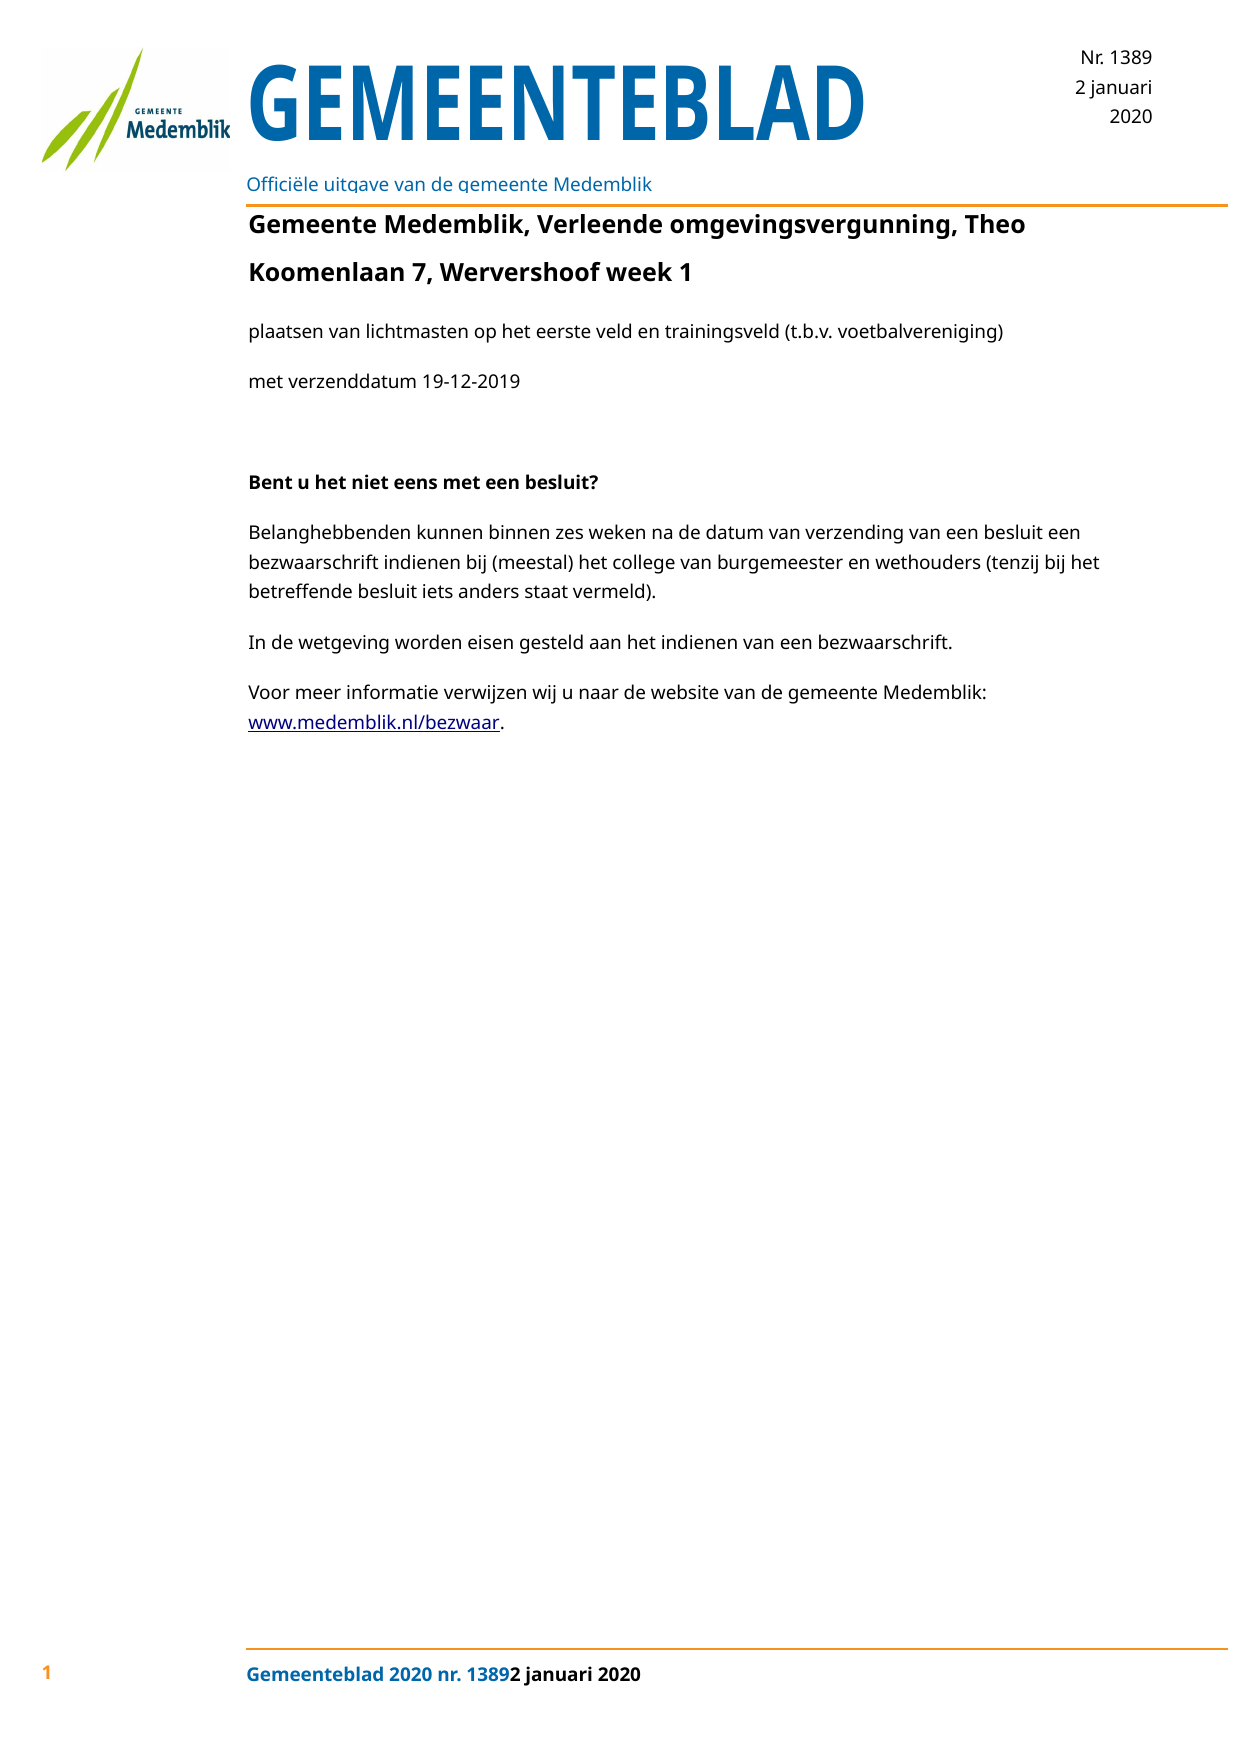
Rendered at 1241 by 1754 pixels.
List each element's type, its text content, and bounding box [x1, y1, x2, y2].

picture [41, 47, 231, 172]
text Belanghebbenden kunnen binnen zes weken na de datum van verzending van een besluit een bezwaarschrift indienen bij (meestal) het college van burgemeester en wethouders (tenzij bij het betreffende besluit iets anders staat vermeld). [248, 519, 1152, 604]
text In de wetgeving worden eisen gesteld aan het indienen van een bezwaarschrift. [248, 629, 1152, 655]
text Voor meer informatie verwijzen wij u naar de website van de gemeente Medemblik: www.medemblik.nl/bezwaar. [248, 679, 1152, 735]
text plaatsen van lichtmasten op het eerste veld en trainingsveld (t.b.v. voetbalvereniging) [248, 318, 1152, 344]
text Bent u het niet eens met een besluit? [248, 469, 1152, 495]
text met verzenddatum 19-12-2019 [248, 368, 1152, 394]
text Gemeente Medemblik, Verleende omgevingsvergunning, Theo Koomenlaan 7, Wervershoof week 1 [248, 207, 1152, 288]
